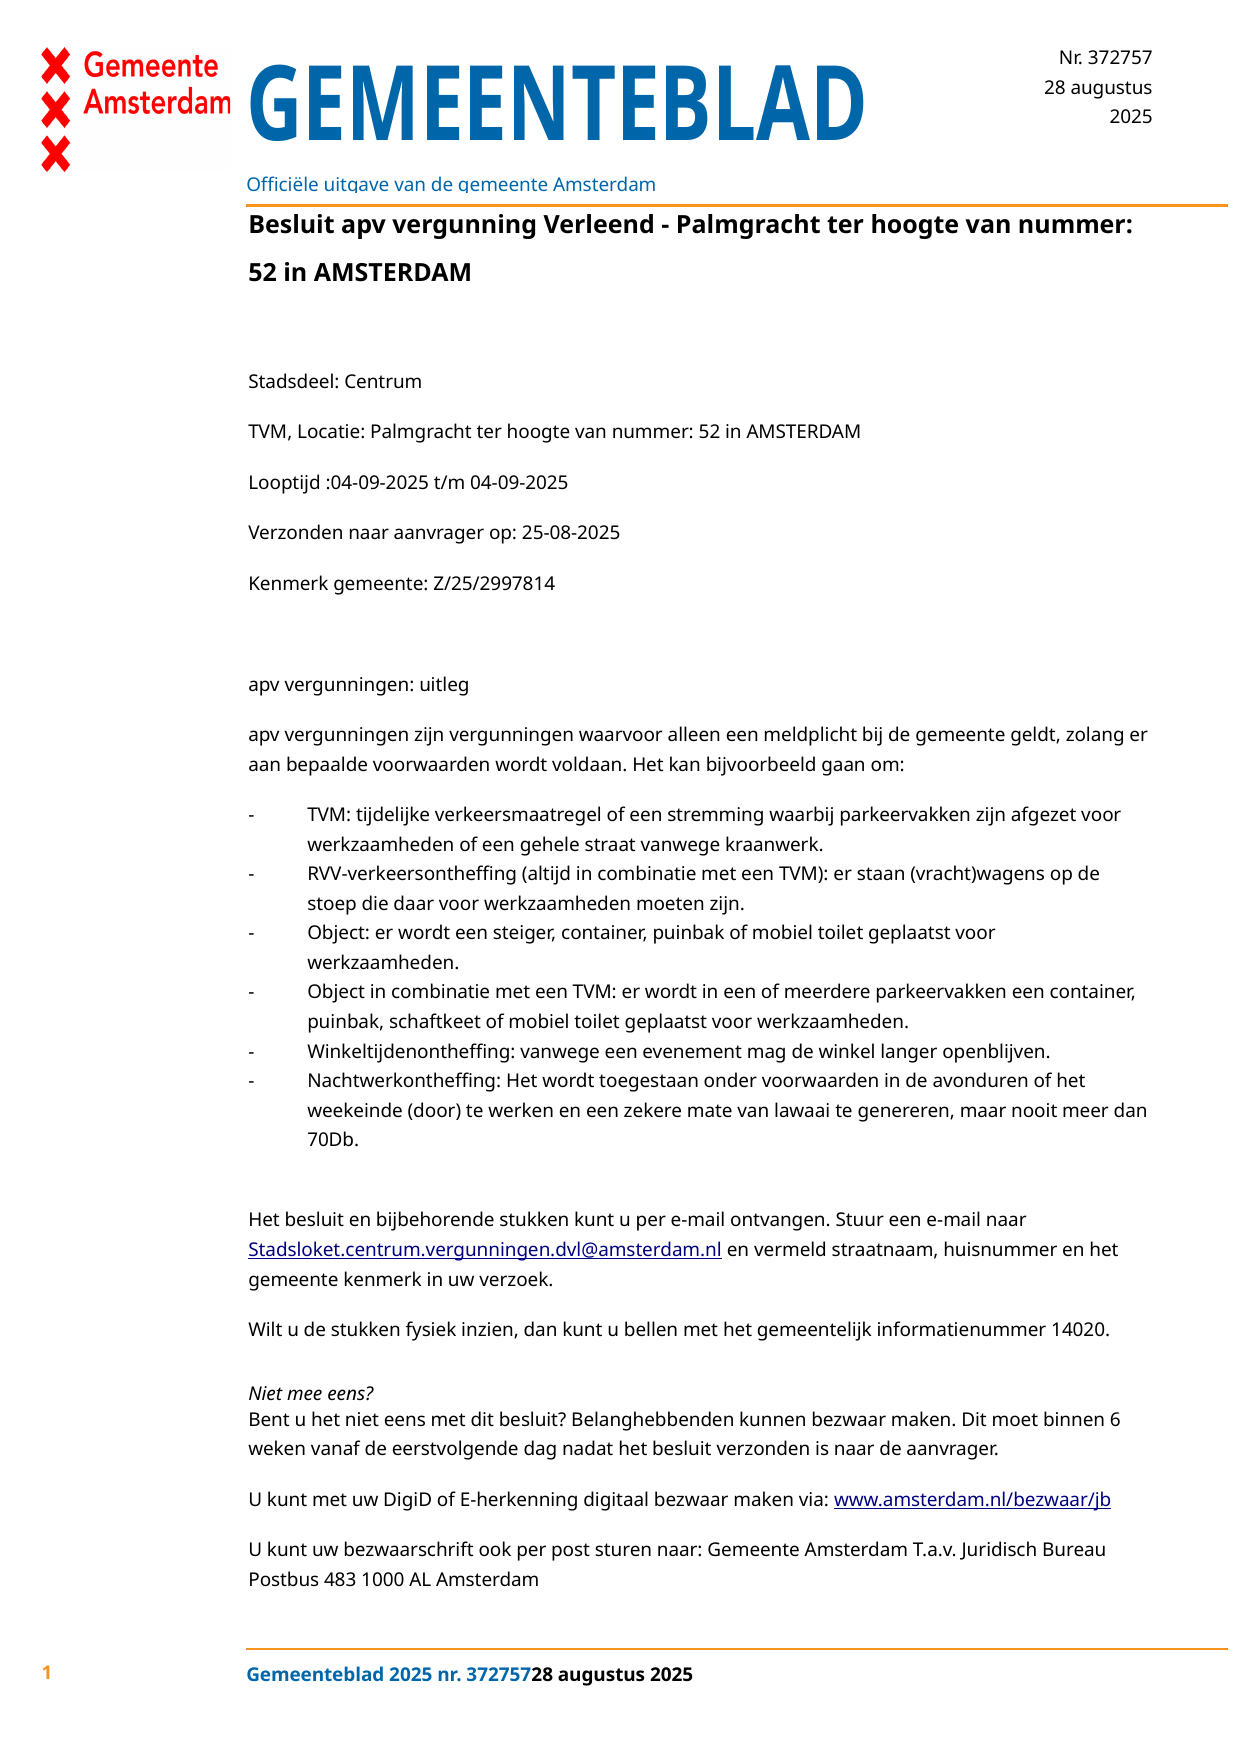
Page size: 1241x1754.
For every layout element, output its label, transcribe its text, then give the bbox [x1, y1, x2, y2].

text Het besluit en bijbehorende stukken kunt u per e-mail ontvangen. Stuur een e-mail naar Stadsloket.centrum.vergunningen.dvl@amsterdam.nl en vermeld straatnaam, huisnummer en het gemeente kenmerk in uw verzoek. [248, 1207, 1152, 1292]
text Stadsdeel: Centrum [248, 368, 1152, 394]
list Winkeltijdenontheffing: vanwege een evenement mag de winkel langer openblijven. [248, 1038, 1152, 1064]
text Besluit apv vergunning Verleend - Palmgracht ter hoogte van nummer: 52 in AMSTERDAM [248, 207, 1152, 288]
text U kunt met uw DigiD of E-herkenning digitaal bezwaar maken via: www.amsterdam.nl/bezwaar/jb [248, 1486, 1152, 1512]
list RVV-verkeersontheffing (altijd in combinatie met een TVM): er staan (vracht)wagens op de stoep die daar voor werkzaamheden moeten zijn. [248, 860, 1152, 916]
list Object: er wordt een steiger, container, puinbak of mobiel toilet geplaatst voor werkzaamheden. [248, 919, 1152, 975]
text Verzonden naar aanvrager op: 25-08-2025 [248, 519, 1152, 545]
text Niet mee eens? [248, 1380, 1152, 1406]
list Object in combinatie met een TVM: er wordt in een of meerdere parkeervakken een container, puinbak, schaftkeet of mobiel toilet geplaatst voor werkzaamheden. [248, 979, 1152, 1034]
text apv vergunningen zijn vergunningen waarvoor alleen een meldplicht bij de gemeente geldt, zolang er aan bepaalde voorwaarden wordt voldaan. Het kan bijvoorbeeld gaan om: [248, 721, 1152, 777]
text Wilt u de stukken fysiek inzien, dan kunt u bellen met het gemeentelijk informatienummer 14020. [248, 1316, 1152, 1342]
text Looptijd :04-09-2025 t/m 04-09-2025 [248, 469, 1152, 495]
text Kenmerk gemeente: Z/25/2997814 [248, 570, 1152, 596]
list TVM: tijdelijke verkeersmaatregel of een stremming waarbij parkeervakken zijn afgezet voor werkzaamheden of een gehele straat vanwege kraanwerk. [248, 801, 1152, 857]
text U kunt uw bezwaarschrift ook per post sturen naar: Gemeente Amsterdam T.a.v. Juridisch Bureau Postbus 483 1000 AL Amsterdam [248, 1536, 1152, 1592]
text TVM, Locatie: Palmgracht ter hoogte van nummer: 52 in AMSTERDAM [248, 419, 1152, 444]
list Nachtwerkontheffing: Het wordt toegestaan onder voorwaarden in de avonduren of het weekeinde (door) te werken en een zekere mate van lawaai te genereren, maar nooit meer dan 70Db. [248, 1067, 1152, 1152]
picture [41, 47, 231, 172]
text Bent u het niet eens met dit besluit? Belanghebbenden kunnen bezwaar maken. Dit moet binnen 6 weken vanaf de eerstvolgende dag nadat het besluit verzonden is naar de aanvrager. [248, 1406, 1152, 1461]
text apv vergunningen: uitleg [248, 671, 1152, 697]
